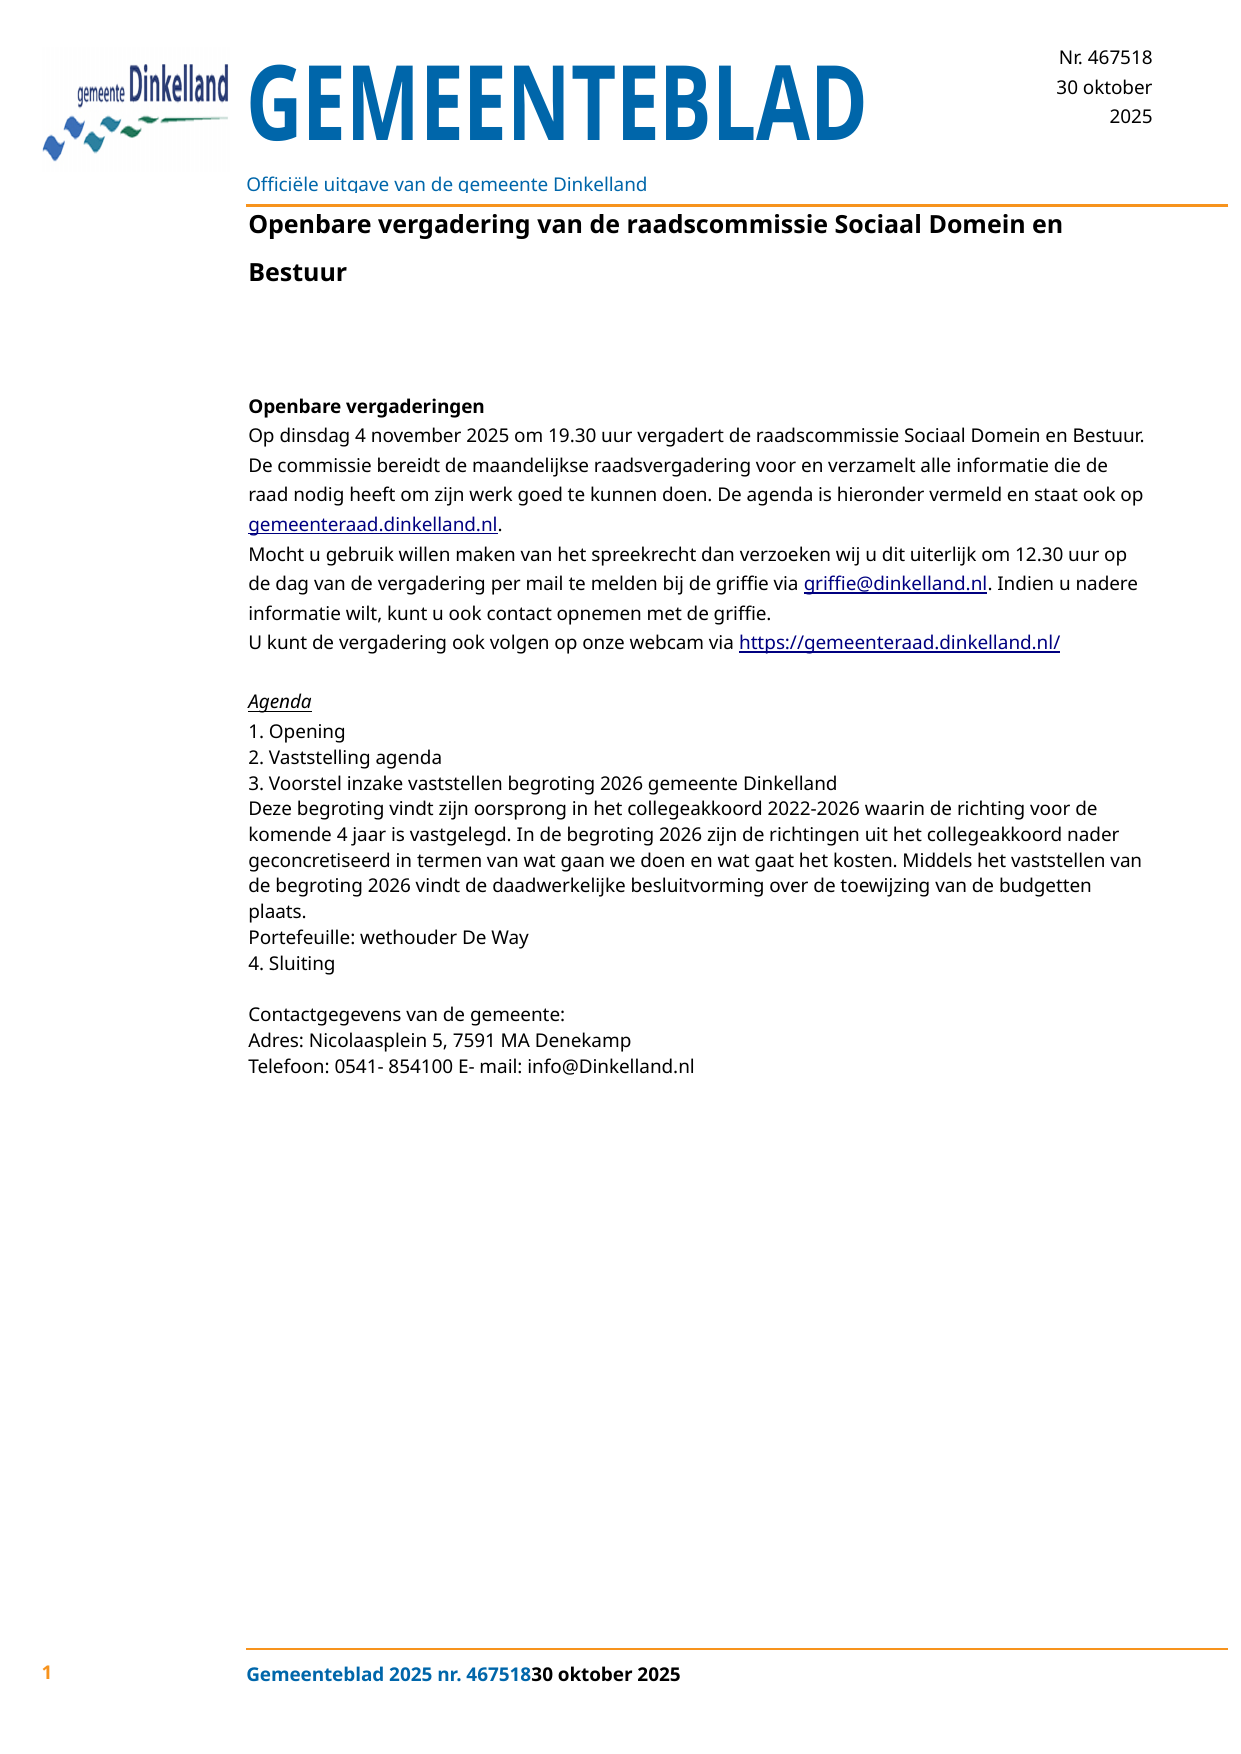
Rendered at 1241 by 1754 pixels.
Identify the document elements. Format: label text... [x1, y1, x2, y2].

text Telefoon: 0541- 854100 E- mail: info@Dinkelland.nl [248, 1053, 1152, 1078]
text Portefeuille: wethouder De Way [248, 924, 1152, 950]
text 4. Sluiting [248, 950, 1152, 976]
text Op dinsdag 4 november 2025 om 19.30 uur vergadert de raadscommissie Sociaal Domein en Bestuur. De commissie bereidt de maandelijkse raadsvergadering voor en verzamelt alle informatie die de raad nodig heeft om zijn werk goed te kunnen doen. De agenda is hieronder vermeld en staat ook op gemeenteraad.dinkelland.nl. [248, 422, 1152, 537]
text Openbare vergaderingen [248, 393, 1152, 419]
text 1. Opening [248, 718, 1152, 744]
text Mocht u gebruik willen maken van het spreekrecht dan verzoeken wij u dit uiterlijk om 12.30 uur op de dag van de vergadering per mail te melden bij de griffie via griffie@dinkelland.nl. Indien u nadere informatie wilt, kunt u ook contact opnemen met de griffie. [248, 541, 1152, 626]
text Deze begroting vindt zijn oorsprong in het collegeakkoord 2022-2026 waarin de richting voor de komende 4 jaar is vastgelegd. In de begroting 2026 zijn de richtingen uit het collegeakkoord nader geconcretiseerd in termen van wat gaan we doen en wat gaat het kosten. Middels het vaststellen van de begroting 2026 vindt de daadwerkelijke besluitvorming over de toewijzing van de budgetten plaats. [248, 796, 1152, 924]
text Openbare vergadering van de raadscommissie Sociaal Domein en Bestuur [248, 207, 1152, 288]
text Adres: Nicolaasplein 5, 7591 MA Denekamp [248, 1027, 1152, 1053]
picture [41, 47, 231, 172]
text U kunt de vergadering ook volgen op onze webcam via https://gemeenteraad.dinkelland.nl/ [248, 629, 1152, 655]
text Contactgegevens van de gemeente: [248, 1001, 1152, 1027]
text 2. Vaststelling agenda [248, 744, 1152, 770]
text 3. Voorstel inzake vaststellen begroting 2026 gemeente Dinkelland [248, 770, 1152, 796]
text Agenda [248, 689, 1152, 714]
